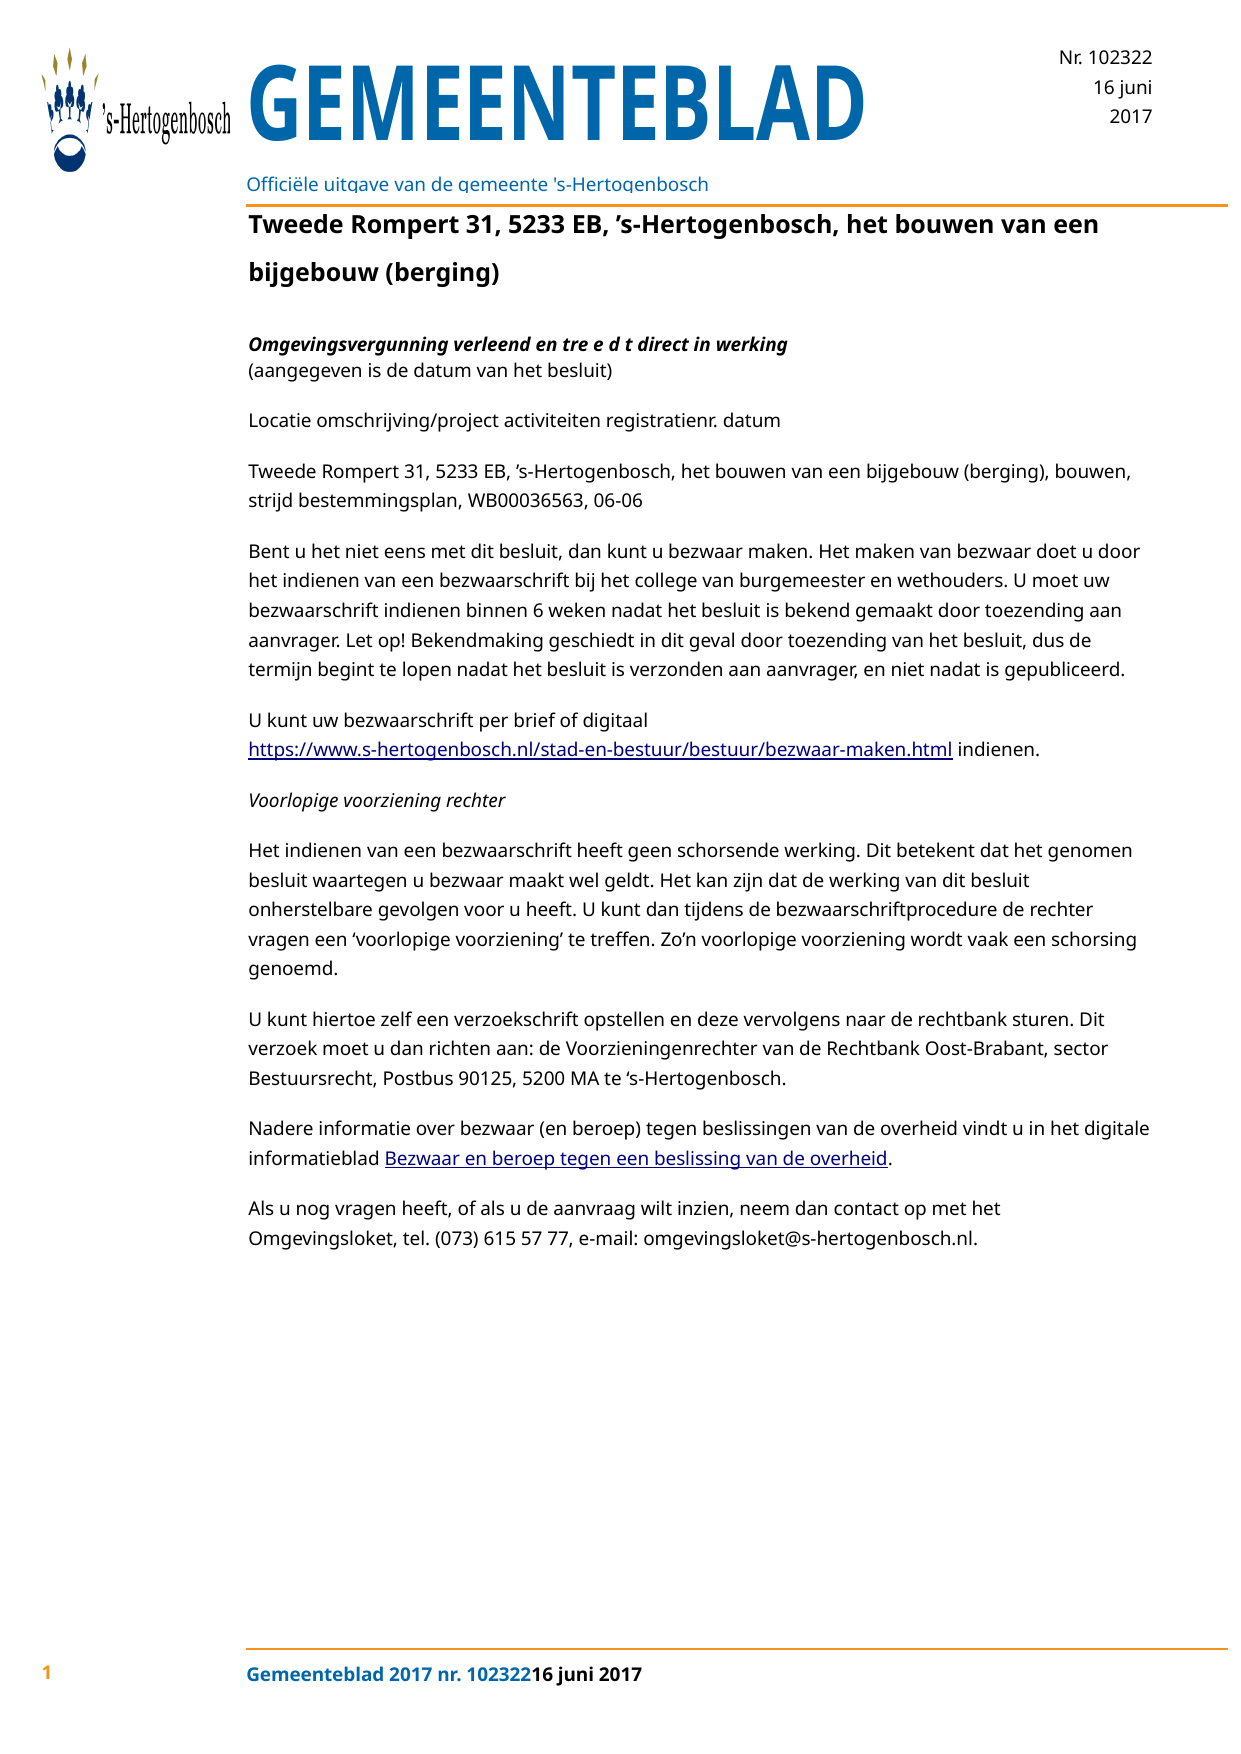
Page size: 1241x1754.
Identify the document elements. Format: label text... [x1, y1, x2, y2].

text Tweede Rompert 31, 5233 EB, ’s-Hertogenbosch, het bouwen van een bijgebouw (berging) [248, 207, 1152, 288]
text Tweede Rompert 31, 5233 EB, ’s-Hertogenbosch, het bouwen van een bijgebouw (berging), bouwen, strijd bestemmingsplan, WB00036563, 06-06 [248, 458, 1152, 513]
text Het indienen van een bezwaarschrift heeft geen schorsende werking. Dit betekent dat het genomen besluit waartegen u bezwaar maakt wel geldt. Het kan zijn dat de werking van dit besluit onherstelbare gevolgen voor u heeft. U kunt dan tijdens de bezwaarschriftprocedure de rechter vragen een ‘voorlopige voorziening’ te treffen. Zo’n voorlopige voorziening wordt vaak een schorsing genoemd. [248, 837, 1152, 981]
picture [41, 47, 231, 172]
text U kunt hiertoe zelf een verzoekschrift opstellen en deze vervolgens naar de rechtbank sturen. Dit verzoek moet u dan richten aan: de Voorzieningenrechter van de Rechtbank Oost-Brabant, sector Bestuursrecht, Postbus 90125, 5200 MA te ‘s-Hertogenbosch. [248, 1006, 1152, 1091]
text (aangegeven is de datum van het besluit) [248, 357, 1152, 383]
text Als u nog vragen heeft, of als u de aanvraag wilt inzien, neem dan contact op met het Omgevingsloket, tel. (073) 615 57 77, e-mail: omgevingsloket@s-hertogenbosch.nl. [248, 1196, 1152, 1251]
text Locatie omschrijving/project activiteiten registratienr. datum [248, 408, 1152, 433]
text U kunt uw bezwaarschrift per brief of digitaal https://www.s-hertogenbosch.nl/stad-en-bestuur/bestuur/bezwaar-maken.html indienen. [248, 707, 1152, 762]
text Nadere informatie over bezwaar (en beroep) tegen beslissingen van de overheid vindt u in het digitale informatieblad Bezwaar en beroep tegen een beslissing van de overheid. [248, 1116, 1152, 1171]
text Bent u het niet eens met dit besluit, dan kunt u bezwaar maken. Het maken van bezwaar doet u door het indienen van een bezwaarschrift bij het college van burgemeester en wethouders. U moet uw bezwaarschrift indienen binnen 6 weken nadat het besluit is bekend gemaakt door toezending aan aanvrager. Let op! Bekendmaking geschiedt in dit geval door toezending van het besluit, dus de termijn begint te lopen nadat het besluit is verzonden aan aanvrager, en niet nadat is gepubliceerd. [248, 538, 1152, 682]
text Omgevingsvergunning verleend en tre e d t direct in werking [248, 331, 1152, 357]
text Voorlopige voorziening rechter [248, 787, 1152, 812]
